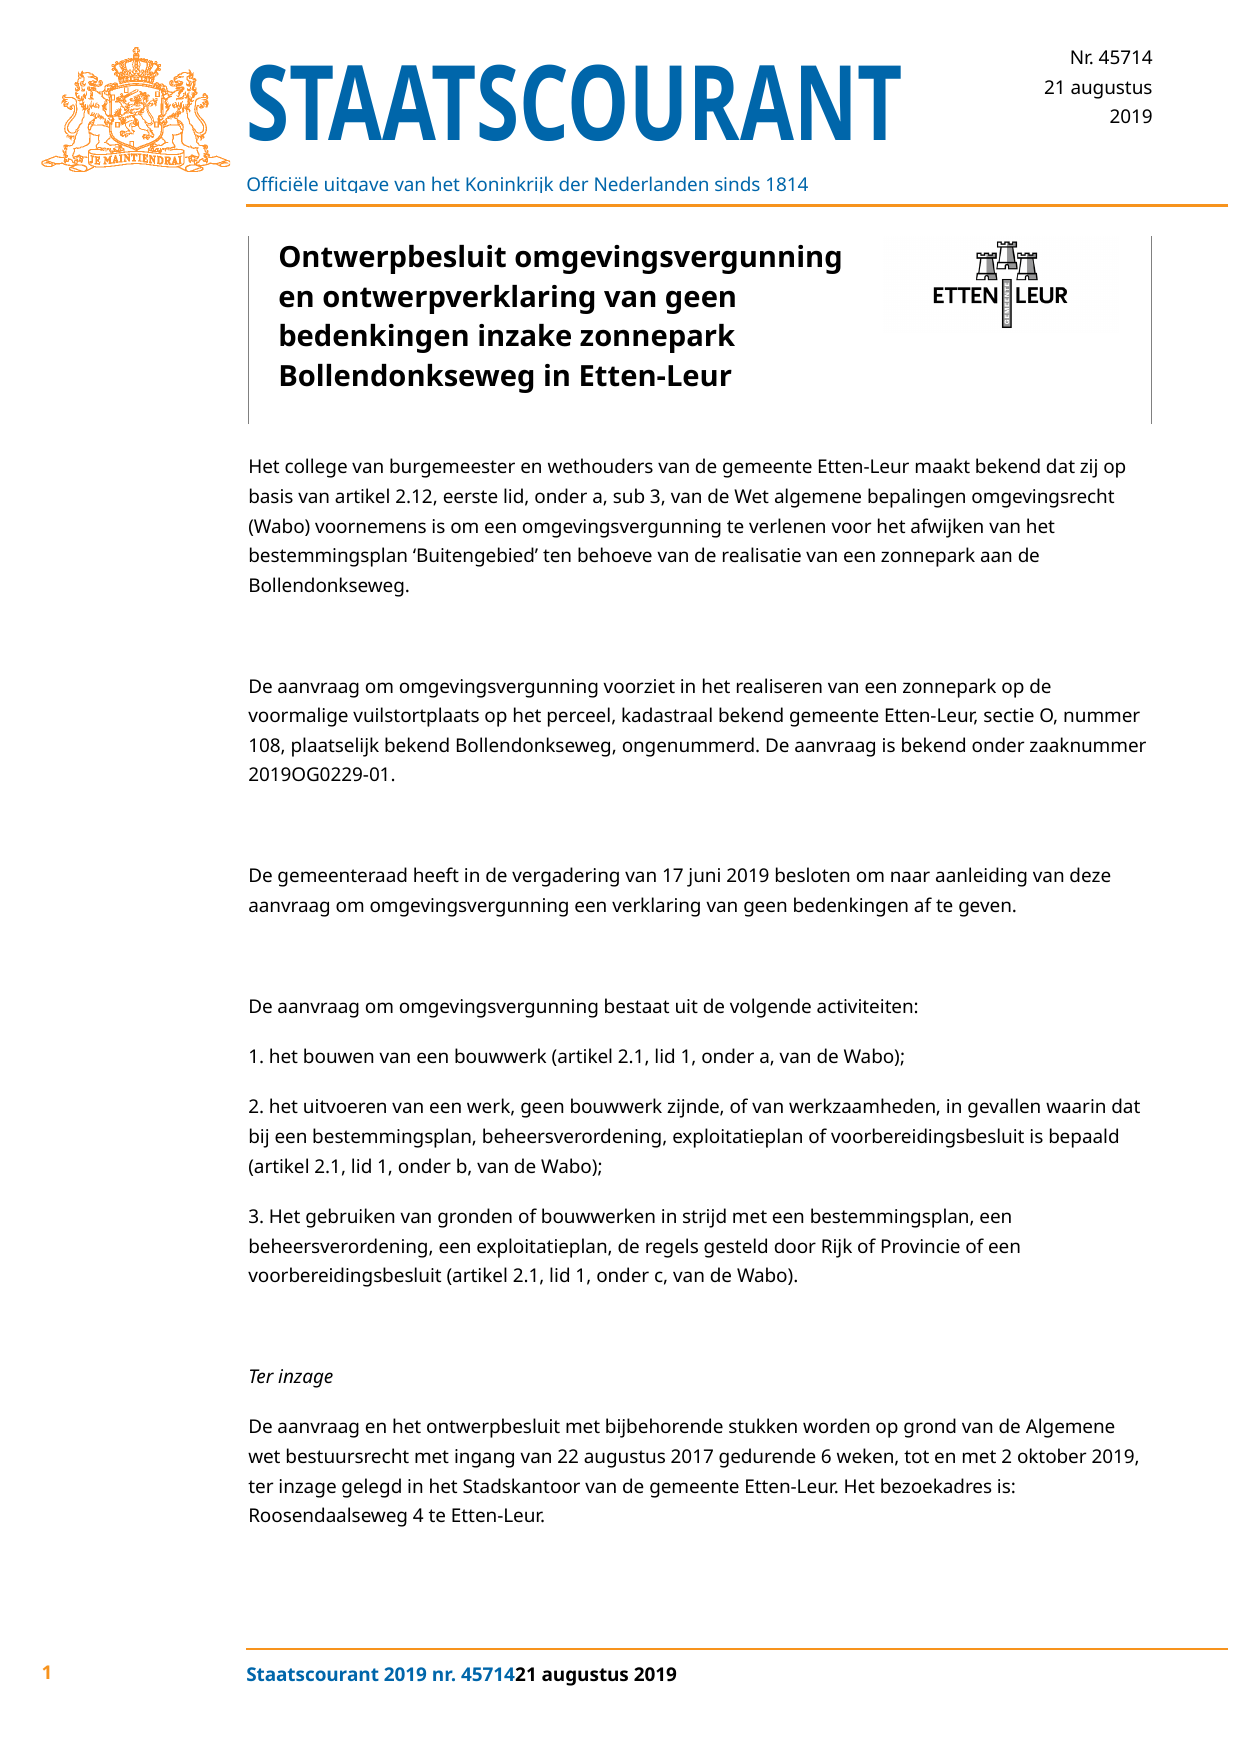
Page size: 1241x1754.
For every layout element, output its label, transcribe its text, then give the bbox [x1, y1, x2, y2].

text 2. het uitvoeren van een werk, geen bouwwerk zijnde, of van werkzaamheden, in gevallen waarin dat bij een bestemmingsplan, beheersverordening, exploitatieplan of voorbereidingsbesluit is bepaald (artikel 2.1, lid 1, onder b, van de Wabo); [248, 1094, 1152, 1178]
text De aanvraag en het ontwerpbesluit met bijbehorende stukken worden op grond van de Algemene wet bestuursrecht met ingang van 22 augustus 2017 gedurende 6 weken, tot en met 2 oktober 2019, ter inzage gelegd in het Stadskantoor van de gemeente Etten-Leur. Het bezoekadres is: Roosendaalseweg 4 te Etten-Leur. [248, 1414, 1152, 1528]
picture [882, 236, 1119, 333]
picture [41, 47, 231, 172]
table_header Ontwerpbesluit omgevingsvergunning en ontwerpverklaring van geen bedenkingen inzake zonnepark Bollendonkseweg in Etten-Leur [249, 236, 850, 424]
text 3. Het gebruiken van gronden of bouwwerken in strijd met een bestemmingsplan, een beheersverordening, een exploitatieplan, de regels gesteld door Rijk of Provincie of een voorbereidingsbesluit (artikel 2.1, lid 1, onder c, van de Wabo). [248, 1203, 1152, 1288]
text De aanvraag om omgevingsvergunning bestaat uit de volgende activiteiten: [248, 993, 1152, 1018]
table_header [850, 333, 1151, 424]
table_header [850, 236, 882, 332]
table_header [1119, 236, 1151, 332]
text De aanvraag om omgevingsvergunning voorziet in het realiseren van een zonnepark op de voormalige vuilstortplaats op het perceel, kadastraal bekend gemeente Etten-Leur, sectie O, nummer 108, plaatselijk bekend Bollendonkseweg, ongenummerd. De aanvraag is bekend onder zaaknummer 2019OG0229-01. [248, 673, 1152, 787]
text Het college van burgemeester en wethouders van de gemeente Etten-Leur maakt bekend dat zij op basis van artikel 2.12, eerste lid, onder a, sub 3, van de Wet algemene bepalingen omgevingsrecht (Wabo) voornemens is om een omgevingsvergunning te verlenen voor het afwijken van het bestemmingsplan ‘Buitengebied’ ten behoeve van de realisatie van een zonnepark aan de Bollendonkseweg. [248, 454, 1152, 598]
text De gemeenteraad heeft in de vergadering van 17 juni 2019 besloten om naar aanleiding van deze aanvraag om omgevingsvergunning een verklaring van geen bedenkingen af te geven. [248, 862, 1152, 918]
text Ter inzage [248, 1363, 1152, 1389]
text 1. het bouwen van een bouwwerk (artikel 2.1, lid 1, onder a, van de Wabo); [248, 1043, 1152, 1069]
